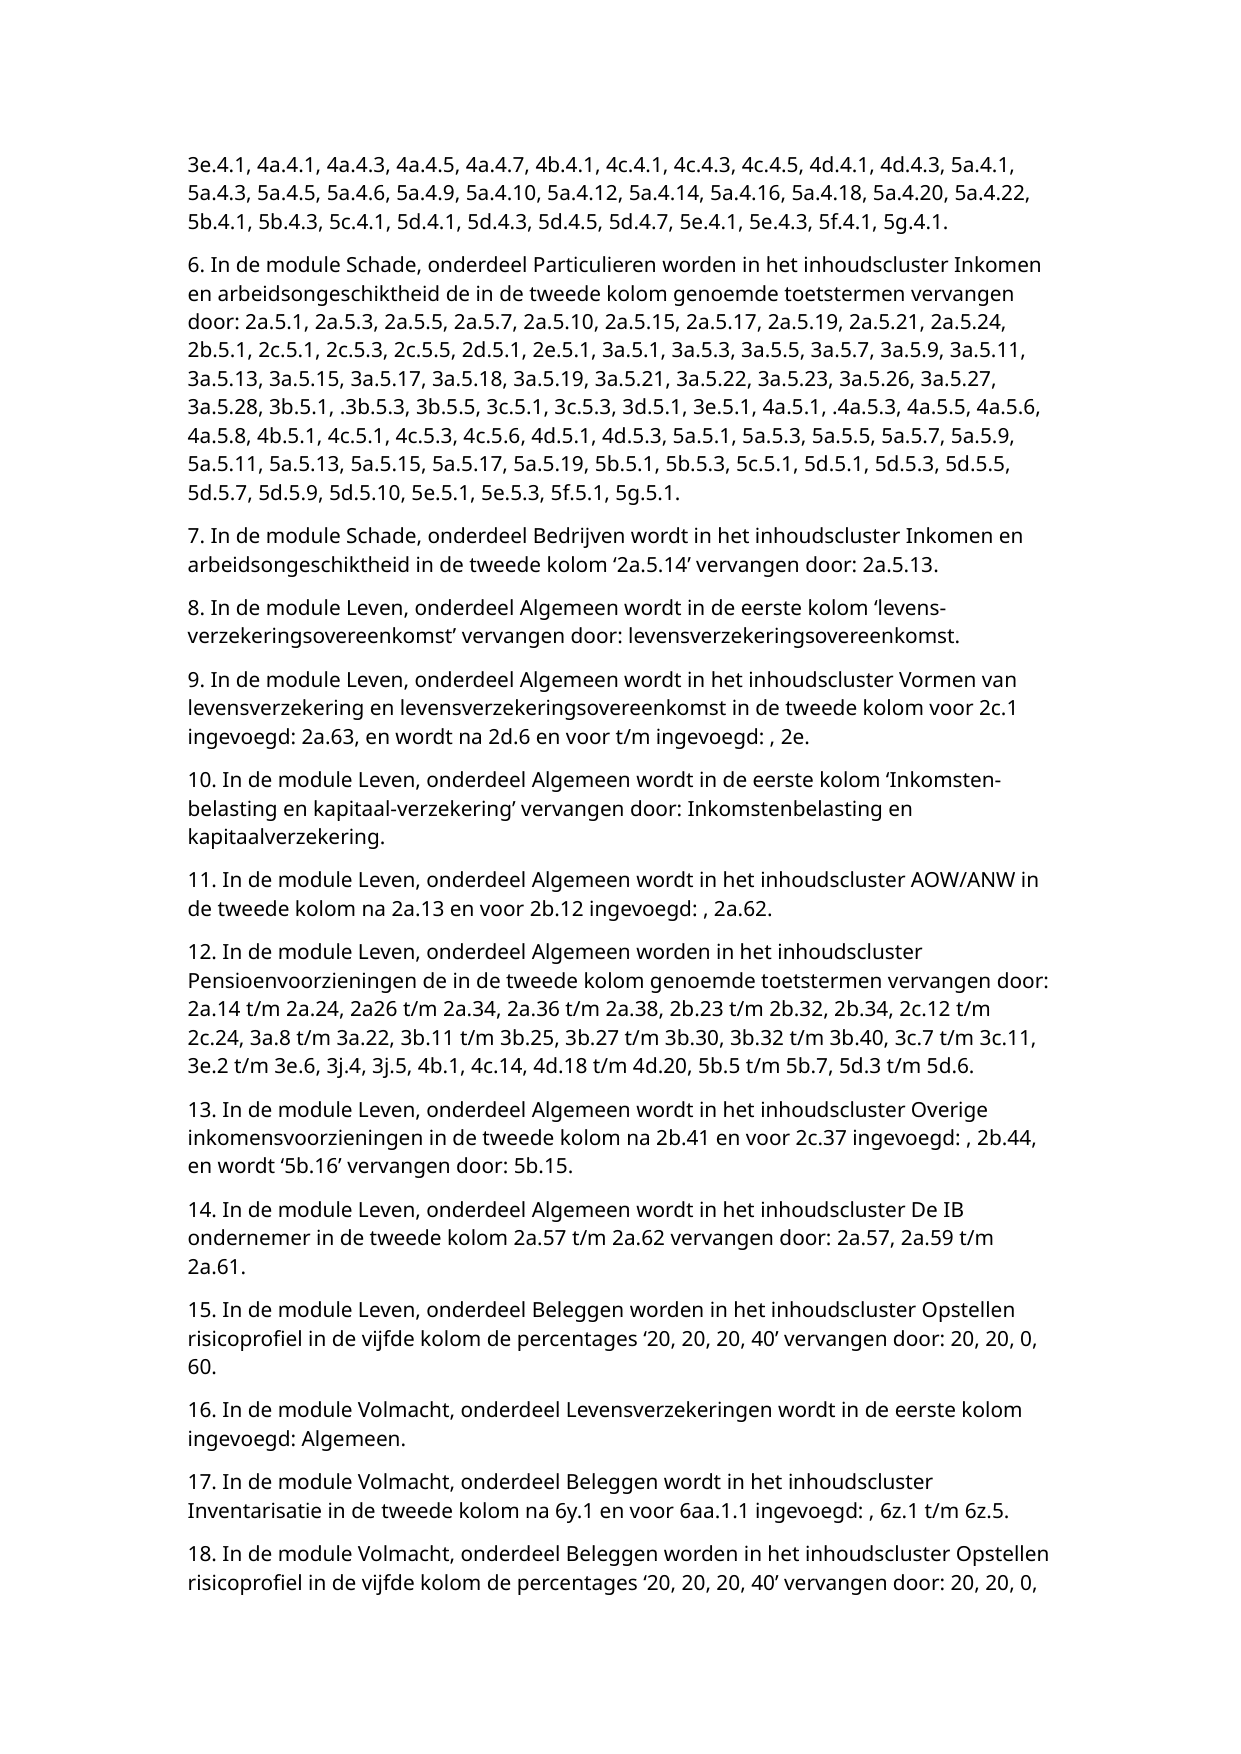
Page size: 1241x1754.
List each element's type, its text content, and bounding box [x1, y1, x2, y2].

text 17. In de module Volmacht, onderdeel Beleggen wordt in het inhoudscluster Inventarisatie in de tweede kolom na 6y.1 en voor 6aa.1.1 ingevoegd: , 6z.1 t/m 6z.5. [187, 1467, 1053, 1524]
text 18. In de module Volmacht, onderdeel Beleggen worden in het inhoudscluster Opstellen risicoprofiel in de vijfde kolom de percentages ‘20, 20, 20, 40’ vervangen door: 20, 20, 0, [187, 1539, 1053, 1596]
text 15. In de module Leven, onderdeel Beleggen worden in het inhoudscluster Opstellen risicoprofiel in de vijfde kolom de percentages ‘20, 20, 20, 40’ vervangen door: 20, 20, 0, 60. [187, 1295, 1053, 1381]
text 10. In de module Leven, onderdeel Algemeen wordt in de eerste kolom ‘Inkomsten-belasting en kapitaal-verzekering’ vervangen door: Inkomstenbelasting en kapitaalverzekering. [187, 765, 1053, 851]
text 13. In de module Leven, onderdeel Algemeen wordt in het inhoudscluster Overige inkomensvoorzieningen in de tweede kolom na 2b.41 en voor 2c.37 ingevoegd: , 2b.44, en wordt ‘5b.16’ vervangen door: 5b.15. [187, 1095, 1053, 1180]
text 14. In de module Leven, onderdeel Algemeen wordt in het inhoudscluster De IB ondernemer in de tweede kolom 2a.57 t/m 2a.62 vervangen door: 2a.57, 2a.59 t/m 2a.61. [187, 1195, 1053, 1280]
text 16. In de module Volmacht, onderdeel Levensverzekeringen wordt in de eerste kolom ingevoegd: Algemeen. [187, 1396, 1053, 1452]
text 12. In de module Leven, onderdeel Algemeen worden in het inhoudscluster Pensioenvoorzieningen de in de tweede kolom genoemde toetstermen vervangen door: 2a.14 t/m 2a.24, 2a26 t/m 2a.34, 2a.36 t/m 2a.38, 2b.23 t/m 2b.32, 2b.34, 2c.12 t/m 2c.24, 3a.8 t/m 3a.22, 3b.11 t/m 3b.25, 3b.27 t/m 3b.30, 3b.32 t/m 3b.40, 3c.7 t/m 3c.11, 3e.2 t/m 3e.6, 3j.4, 3j.5, 4b.1, 4c.14, 4d.18 t/m 4d.20, 5b.5 t/m 5b.7, 5d.3 t/m 5d.6. [187, 937, 1053, 1080]
text 6. In de module Schade, onderdeel Particulieren worden in het inhoudscluster Inkomen en arbeidsongeschiktheid de in de tweede kolom genoemde toetstermen vervangen door: 2a.5.1, 2a.5.3, 2a.5.5, 2a.5.7, 2a.5.10, 2a.5.15, 2a.5.17, 2a.5.19, 2a.5.21, 2a.5.24, 2b.5.1, 2c.5.1, 2c.5.3, 2c.5.5, 2d.5.1, 2e.5.1, 3a.5.1, 3a.5.3, 3a.5.5, 3a.5.7, 3a.5.9, 3a.5.11, 3a.5.13, 3a.5.15, 3a.5.17, 3a.5.18, 3a.5.19, 3a.5.21, 3a.5.22, 3a.5.23, 3a.5.26, 3a.5.27, 3a.5.28, 3b.5.1, .3b.5.3, 3b.5.5, 3c.5.1, 3c.5.3, 3d.5.1, 3e.5.1, 4a.5.1, .4a.5.3, 4a.5.5, 4a.5.6, 4a.5.8, 4b.5.1, 4c.5.1, 4c.5.3, 4c.5.6, 4d.5.1, 4d.5.3, 5a.5.1, 5a.5.3, 5a.5.5, 5a.5.7, 5a.5.9, 5a.5.11, 5a.5.13, 5a.5.15, 5a.5.17, 5a.5.19, 5b.5.1, 5b.5.3, 5c.5.1, 5d.5.1, 5d.5.3, 5d.5.5, 5d.5.7, 5d.5.9, 5d.5.10, 5e.5.1, 5e.5.3, 5f.5.1, 5g.5.1. [187, 250, 1053, 506]
text 7. In de module Schade, onderdeel Bedrijven wordt in het inhoudscluster Inkomen en arbeidsongeschiktheid in de tweede kolom ‘2a.5.14’ vervangen door: 2a.5.13. [187, 521, 1053, 578]
text 9. In de module Leven, onderdeel Algemeen wordt in het inhoudscluster Vormen van levensverzekering en levensverzekeringsovereenkomst in de tweede kolom voor 2c.1 ingevoegd: 2a.63, en wordt na 2d.6 en voor t/m ingevoegd: , 2e. [187, 665, 1053, 750]
text 11. In de module Leven, onderdeel Algemeen wordt in het inhoudscluster AOW/ANW in de tweede kolom na 2a.13 en voor 2b.12 ingevoegd: , 2a.62. [187, 866, 1053, 922]
text 3e.4.1, 4a.4.1, 4a.4.3, 4a.4.5, 4a.4.7, 4b.4.1, 4c.4.1, 4c.4.3, 4c.4.5, 4d.4.1, 4d.4.3, 5a.4.1, 5a.4.3, 5a.4.5, 5a.4.6, 5a.4.9, 5a.4.10, 5a.4.12, 5a.4.14, 5a.4.16, 5a.4.18, 5a.4.20, 5a.4.22, 5b.4.1, 5b.4.3, 5c.4.1, 5d.4.1, 5d.4.3, 5d.4.5, 5d.4.7, 5e.4.1, 5e.4.3, 5f.4.1, 5g.4.1. [187, 150, 1053, 235]
text 8. In de module Leven, onderdeel Algemeen wordt in de eerste kolom ‘levens-verzekeringsovereenkomst’ vervangen door: levensverzekeringsovereenkomst. [187, 593, 1053, 650]
